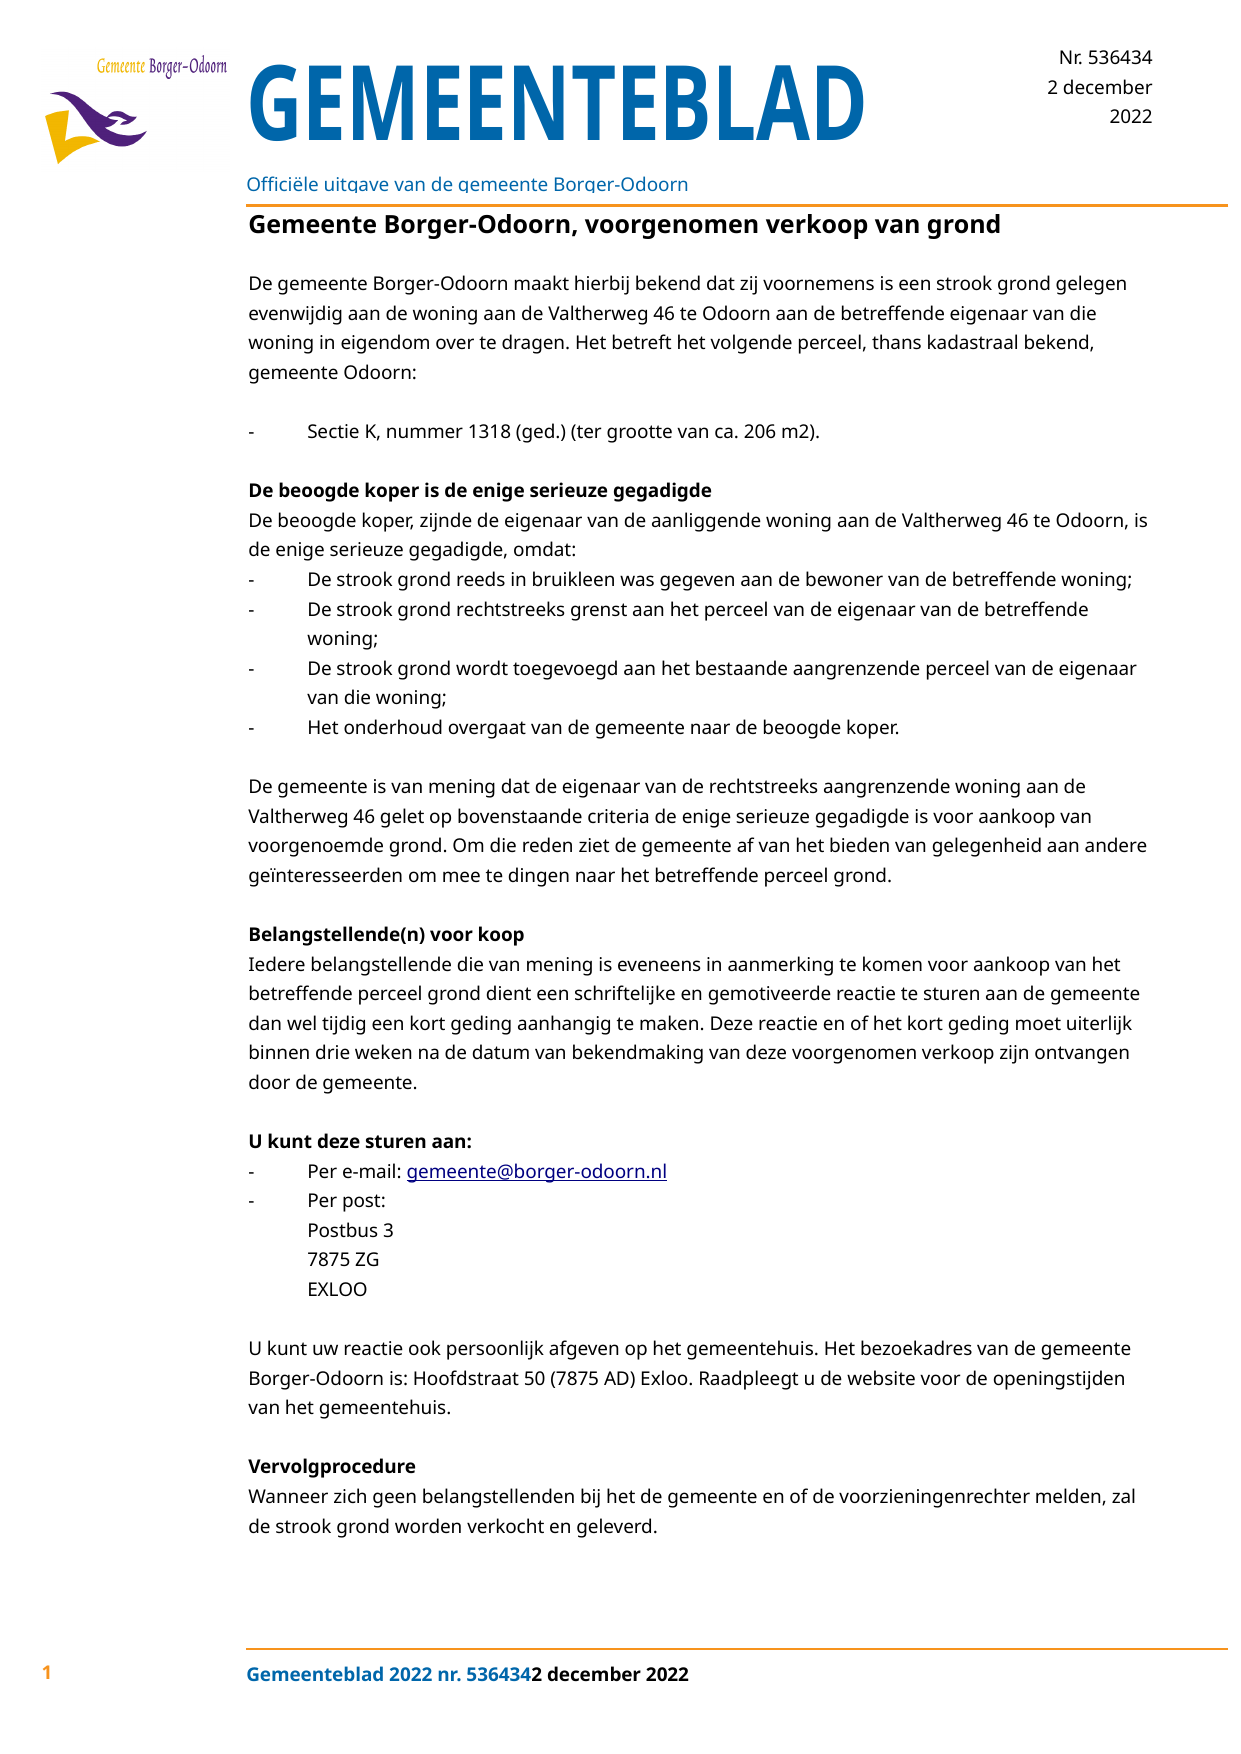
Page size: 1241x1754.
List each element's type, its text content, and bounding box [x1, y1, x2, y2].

text Gemeente Borger-Odoorn, voorgenomen verkoop van grond [248, 207, 1152, 241]
list De strook grond rechtstreeks grenst aan het perceel van de eigenaar van de betreffende woning; [248, 596, 1152, 651]
picture [41, 47, 231, 172]
text Wanneer zich geen belangstellenden bij het de gemeente en of de voorzieningenrechter melden, zal de strook grond worden verkocht en geleverd. [248, 1483, 1152, 1538]
text De beoogde koper, zijnde de eigenaar van de aanliggende woning aan de Valtherweg 46 te Odoorn, is de enige serieuze gegadigde, omdat: [248, 507, 1152, 562]
text Iedere belangstellende die van mening is eveneens in aanmerking te komen voor aankoop van het betreffende perceel grond dient een schriftelijke en gemotiveerde reactie te sturen aan de gemeente dan wel tijdig een kort geding aanhangig te maken. Deze reactie en of het kort geding moet uiterlijk binnen drie weken na de datum van bekendmaking van deze voorgenomen verkoop zijn ontvangen door de gemeente. [248, 951, 1152, 1095]
list Per post: [248, 1187, 1152, 1213]
list Het onderhoud overgaat van de gemeente naar de beoogde koper. [248, 714, 1152, 740]
text De gemeente is van mening dat de eigenaar van de rechtstreeks aangrenzende woning aan de Valtherweg 46 gelet op bovenstaande criteria de enige serieuze gegadigde is voor aankoop van voorgenoemde grond. Om die reden ziet de gemeente af van het bieden van gelegenheid aan andere geïnteresseerden om mee te dingen naar het betreffende perceel grond. [248, 773, 1152, 888]
text De beoogde koper is de enige serieuze gegadigde [248, 477, 1152, 503]
list Postbus 3 [248, 1217, 1152, 1243]
list 7875 ZG [248, 1247, 1152, 1272]
list Per e-mail: gemeente@borger-odoorn.nl [248, 1158, 1152, 1183]
list De strook grond reeds in bruikleen was gegeven aan de bewoner van de betreffende woning; [248, 566, 1152, 592]
text Belangstellende(n) voor koop [248, 921, 1152, 947]
list EXLOO [248, 1276, 1152, 1302]
text De gemeente Borger-Odoorn maakt hierbij bekend dat zij voornemens is een strook grond gelegen evenwijdig aan de woning aan de Valtherweg 46 te Odoorn aan de betreffende eigenaar van die woning in eigendom over te dragen. Het betreft het volgende perceel, thans kadastraal bekend, gemeente Odoorn: [248, 270, 1152, 385]
list De strook grond wordt toegevoegd aan het bestaande aangrenzende perceel van de eigenaar van die woning; [248, 655, 1152, 710]
text U kunt deze sturen aan: [248, 1128, 1152, 1154]
text Vervolgprocedure [248, 1454, 1152, 1479]
text U kunt uw reactie ook persoonlijk afgeven op het gemeentehuis. Het bezoekadres van de gemeente Borger-Odoorn is: Hoofdstraat 50 (7875 AD) Exloo. Raadpleegt u de website voor de openingstijden van het gemeentehuis. [248, 1335, 1152, 1420]
list Sectie K, nummer 1318 (ged.) (ter grootte van ca. 206 m2). [248, 418, 1152, 444]
